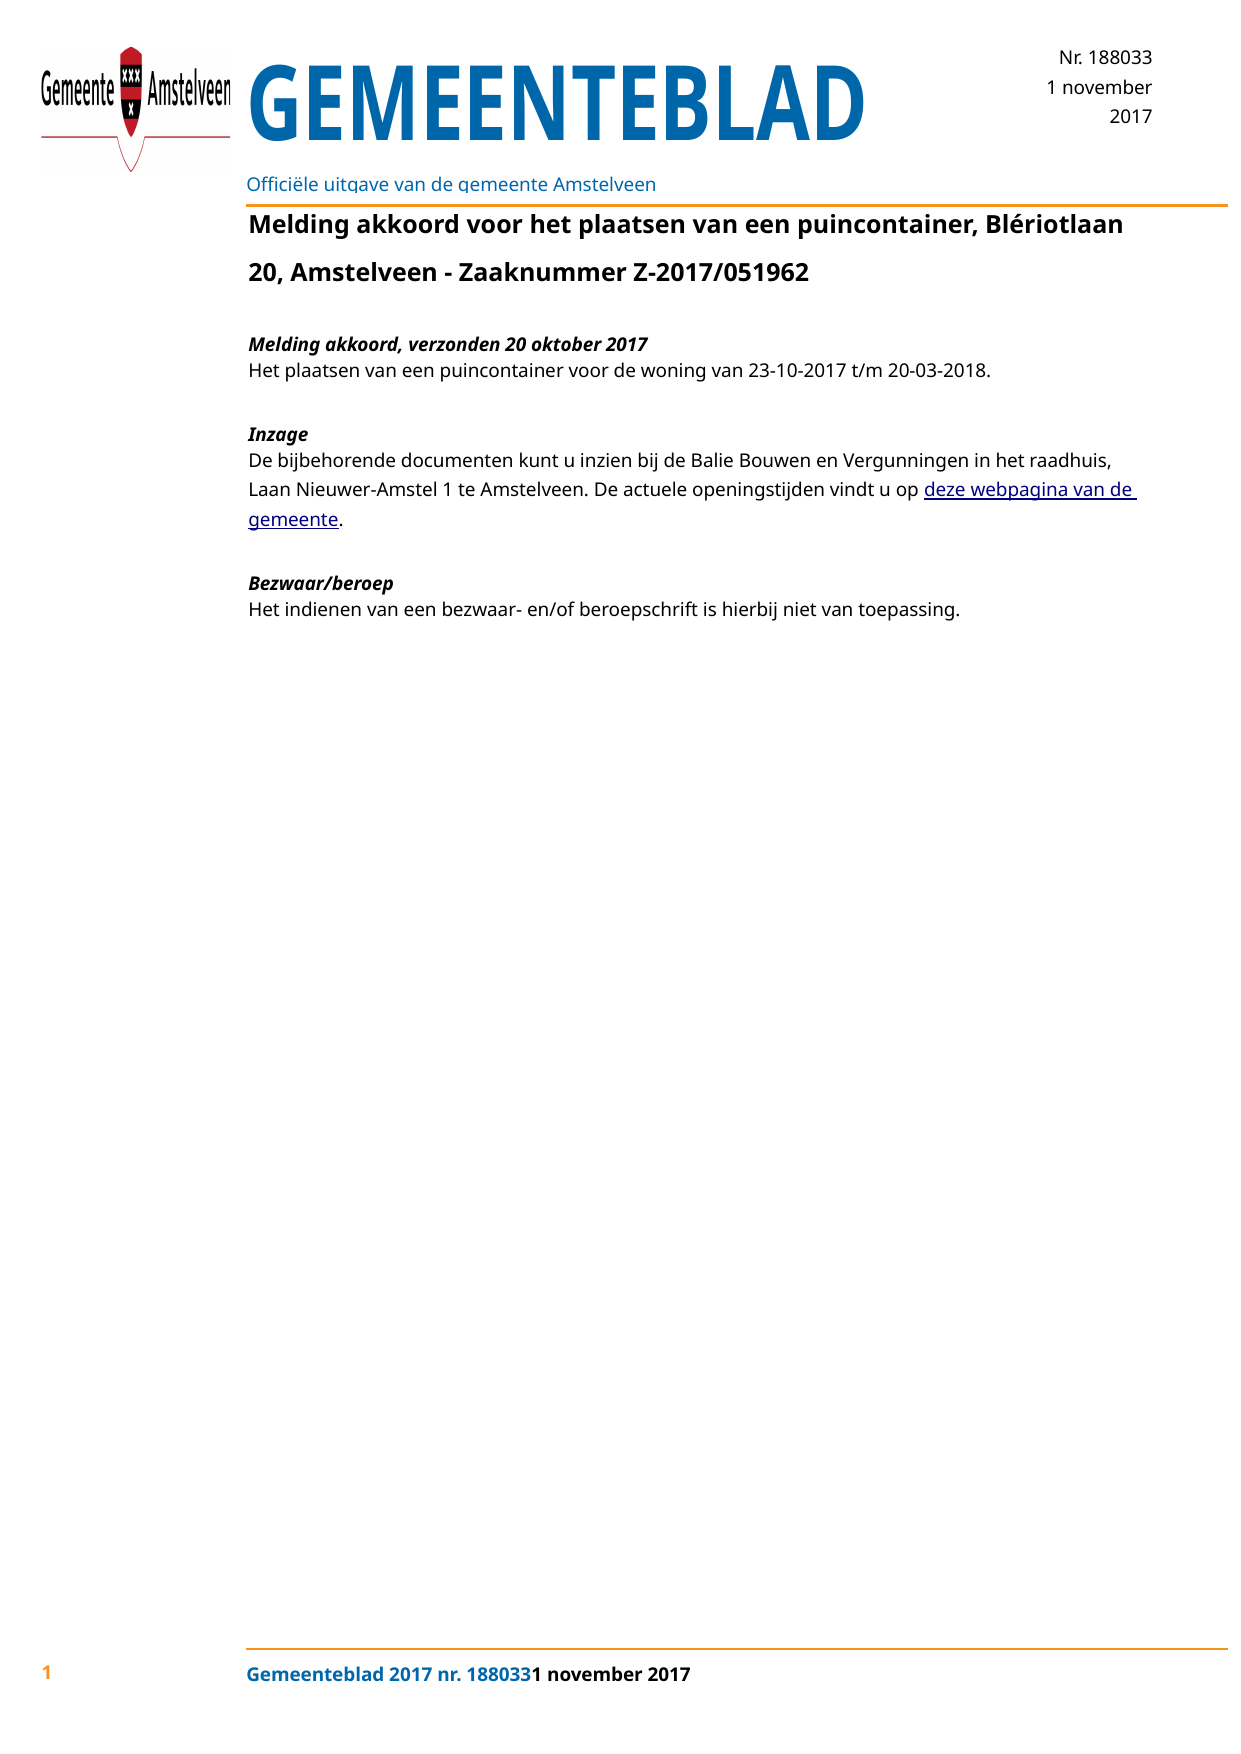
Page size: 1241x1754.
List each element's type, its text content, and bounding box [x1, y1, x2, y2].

text Melding akkoord, verzonden 20 oktober 2017 [248, 331, 1152, 357]
text Het indienen van een bezwaar- en/of beroepschrift is hierbij niet van toepassing. [248, 596, 1152, 621]
text Bezwaar/beroep [248, 570, 1152, 596]
text Melding akkoord voor het plaatsen van een puincontainer, Blériotlaan 20, Amstelveen - Zaaknummer Z-2017/051962 [248, 207, 1152, 288]
text Inzage [248, 421, 1152, 447]
text De bijbehorende documenten kunt u inzien bij de Balie Bouwen en Vergunningen in het raadhuis, Laan Nieuwer-Amstel 1 te Amstelveen. De actuele openingstijden vindt u op deze webpagina van de gemeente. [248, 447, 1152, 532]
picture [41, 47, 231, 172]
text Het plaatsen van een puincontainer voor de woning van 23-10-2017 t/m 20-03-2018. [248, 357, 1152, 383]
